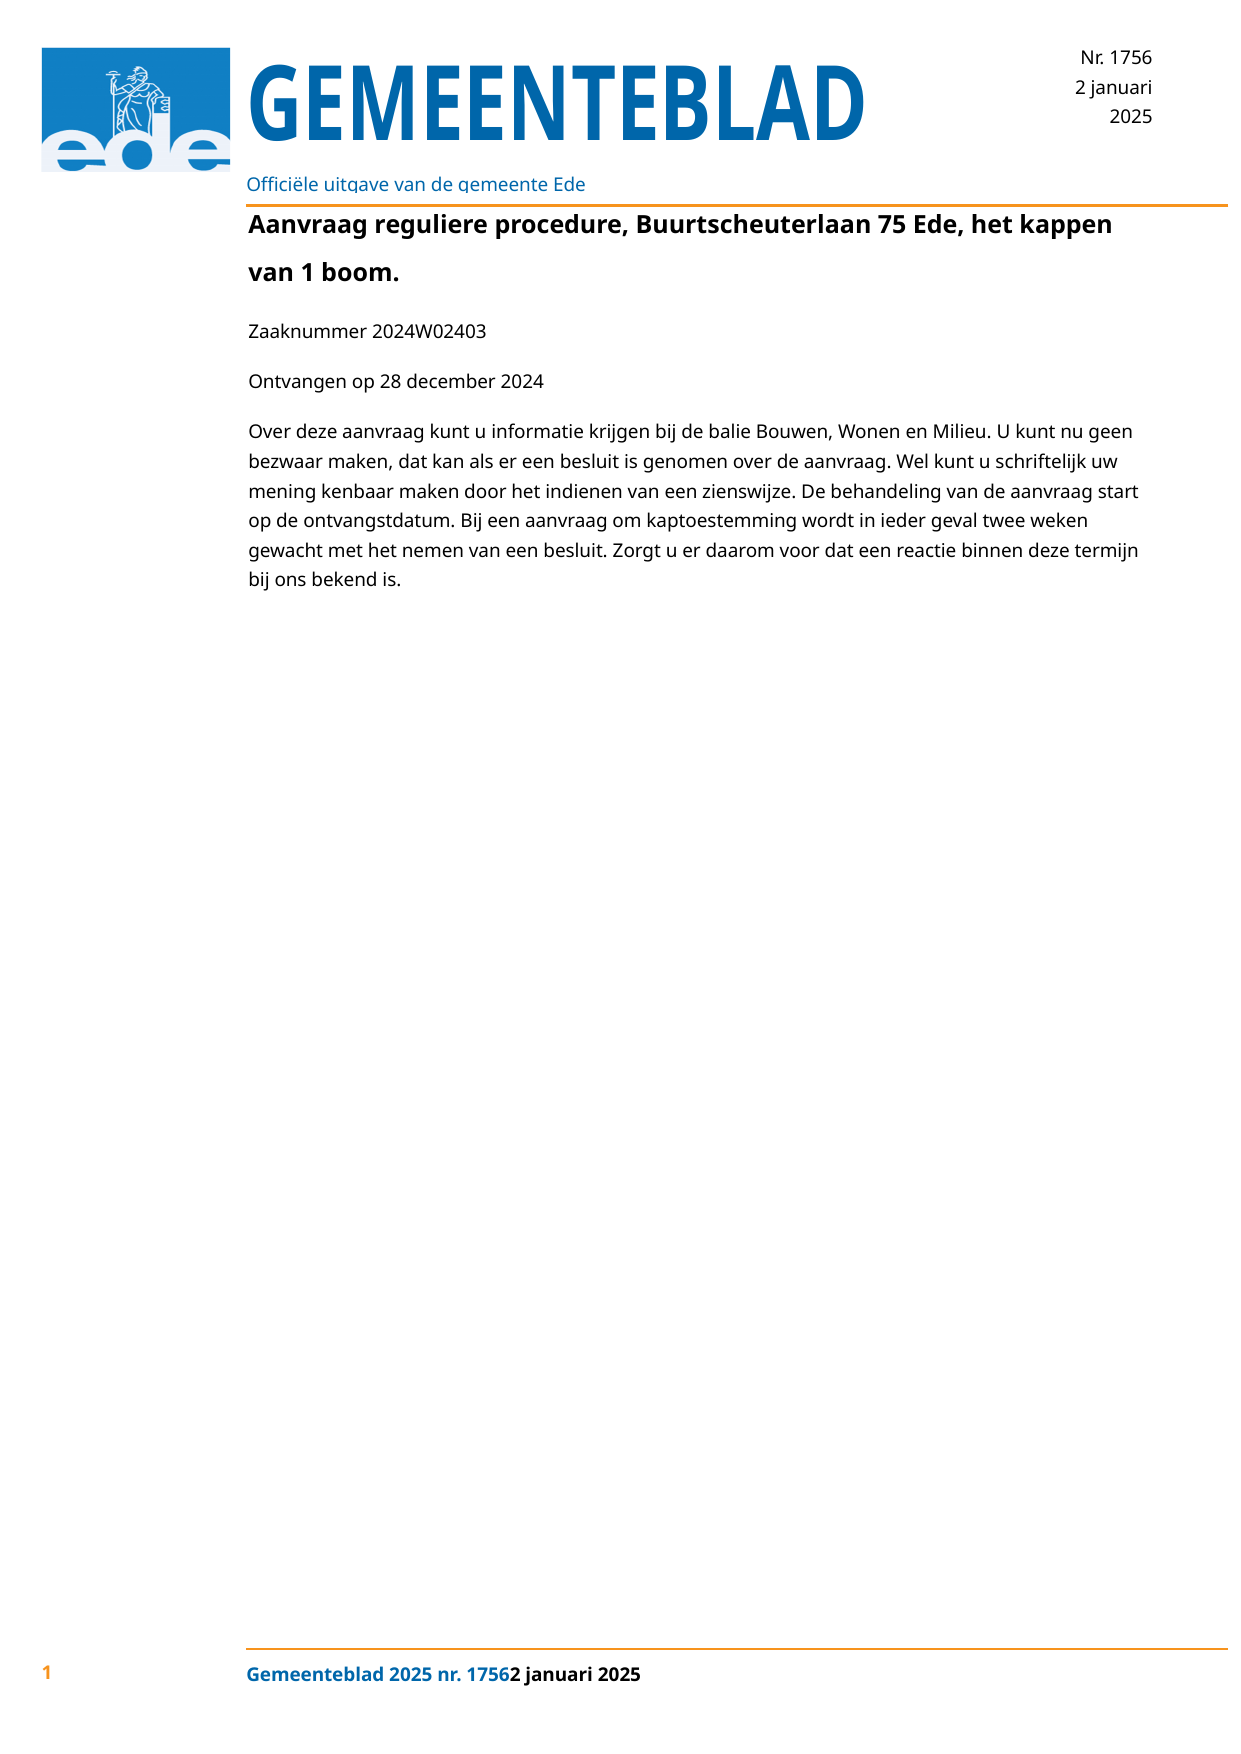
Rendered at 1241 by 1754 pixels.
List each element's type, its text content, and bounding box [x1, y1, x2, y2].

picture [41, 47, 231, 172]
text Ontvangen op 28 december 2024 [248, 368, 1152, 394]
text Aanvraag reguliere procedure, Buurtscheuterlaan 75 Ede, het kappen van 1 boom. [248, 207, 1152, 288]
text Zaaknummer 2024W02403 [248, 318, 1152, 344]
text Over deze aanvraag kunt u informatie krijgen bij de balie Bouwen, Wonen en Milieu. U kunt nu geen bezwaar maken, dat kan als er een besluit is genomen over de aanvraag. Wel kunt u schriftelijk uw mening kenbaar maken door het indienen van een zienswijze. De behandeling van de aanvraag start op de ontvangstdatum. Bij een aanvraag om kaptoestemming wordt in ieder geval twee weken gewacht met het nemen van een besluit. Zorgt u er daarom voor dat een reactie binnen deze termijn bij ons bekend is. [248, 419, 1152, 592]
